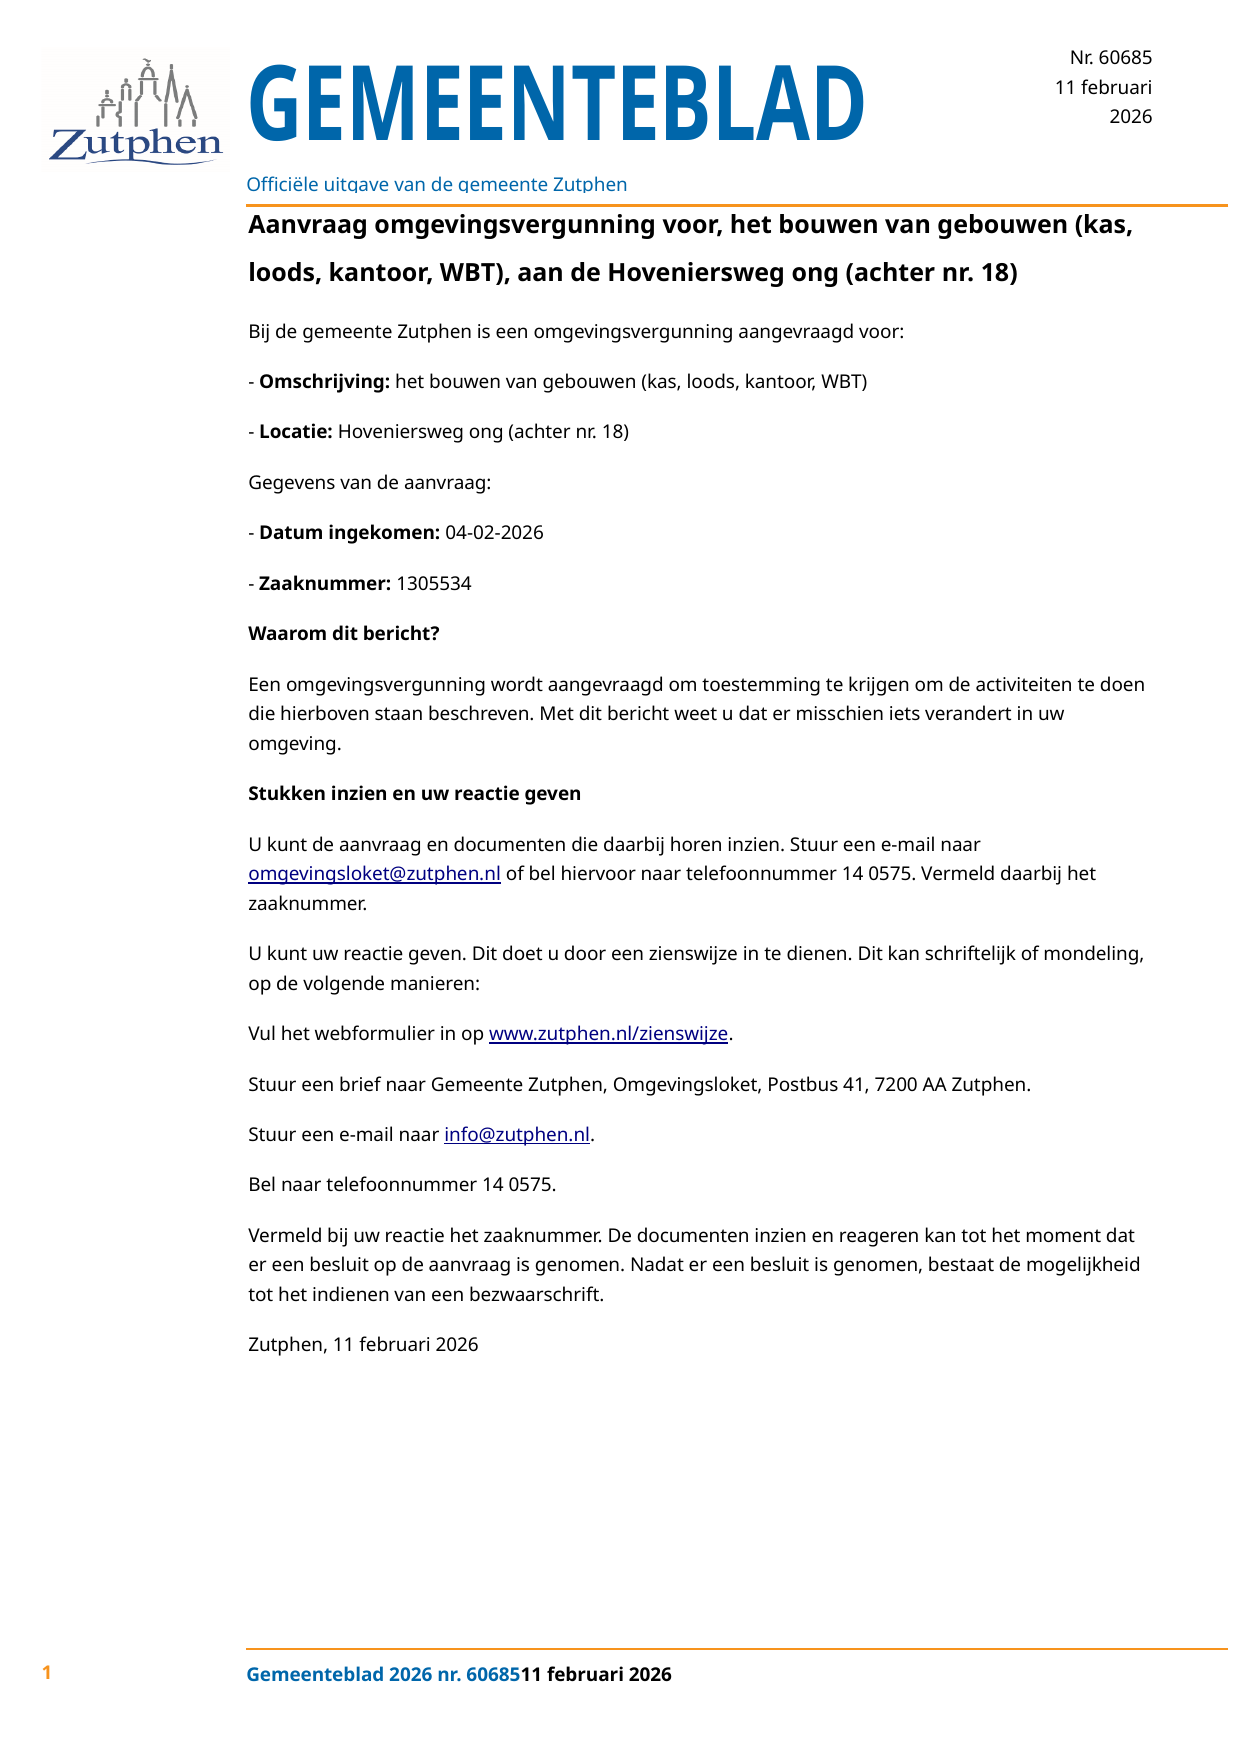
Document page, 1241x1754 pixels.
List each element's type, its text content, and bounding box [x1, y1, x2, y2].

text Bel naar telefoonnummer 14 0575. [248, 1172, 1152, 1197]
text Zutphen, 11 februari 2026 [248, 1332, 1152, 1357]
text - Locatie: Hoveniersweg ong (achter nr. 18) [248, 419, 1152, 444]
text Stukken inzien en uw reactie geven [248, 780, 1152, 806]
text Aanvraag omgevingsvergunning voor, het bouwen van gebouwen (kas, loods, kantoor, WBT), aan de Hoveniersweg ong (achter nr. 18) [248, 207, 1152, 288]
text - Datum ingekomen: 04-02-2026 [248, 519, 1152, 545]
text Vermeld bij uw reactie het zaaknummer. De documenten inzien en reageren kan tot het moment dat er een besluit op de aanvraag is genomen. Nadat er een besluit is genomen, bestaat de mogelijkheid tot het indienen van een bezwaarschrift. [248, 1222, 1152, 1307]
text Gegevens van de aanvraag: [248, 469, 1152, 495]
text Waarom dit bericht? [248, 620, 1152, 646]
picture [41, 47, 231, 172]
text Bij de gemeente Zutphen is een omgevingsvergunning aangevraagd voor: [248, 318, 1152, 344]
text - Omschrijving: het bouwen van gebouwen (kas, loods, kantoor, WBT) [248, 368, 1152, 394]
text Stuur een e-mail naar info@zutphen.nl. [248, 1121, 1152, 1147]
text Vul het webformulier in op www.zutphen.nl/zienswijze. [248, 1020, 1152, 1046]
text Een omgevingsvergunning wordt aangevraagd om toestemming te krijgen om de activiteiten te doen die hierboven staan beschreven. Met dit bericht weet u dat er misschien iets verandert in uw omgeving. [248, 671, 1152, 756]
text Stuur een brief naar Gemeente Zutphen, Omgevingsloket, Postbus 41, 7200 AA Zutphen. [248, 1071, 1152, 1097]
text - Zaaknummer: 1305534 [248, 570, 1152, 596]
text U kunt uw reactie geven. Dit doet u door een zienswijze in te dienen. Dit kan schriftelijk of mondeling, op de volgende manieren: [248, 940, 1152, 996]
text U kunt de aanvraag en documenten die daarbij horen inzien. Stuur een e-mail naar omgevingsloket@zutphen.nl of bel hiervoor naar telefoonnummer 14 0575. Vermeld daarbij het zaaknummer. [248, 831, 1152, 916]
